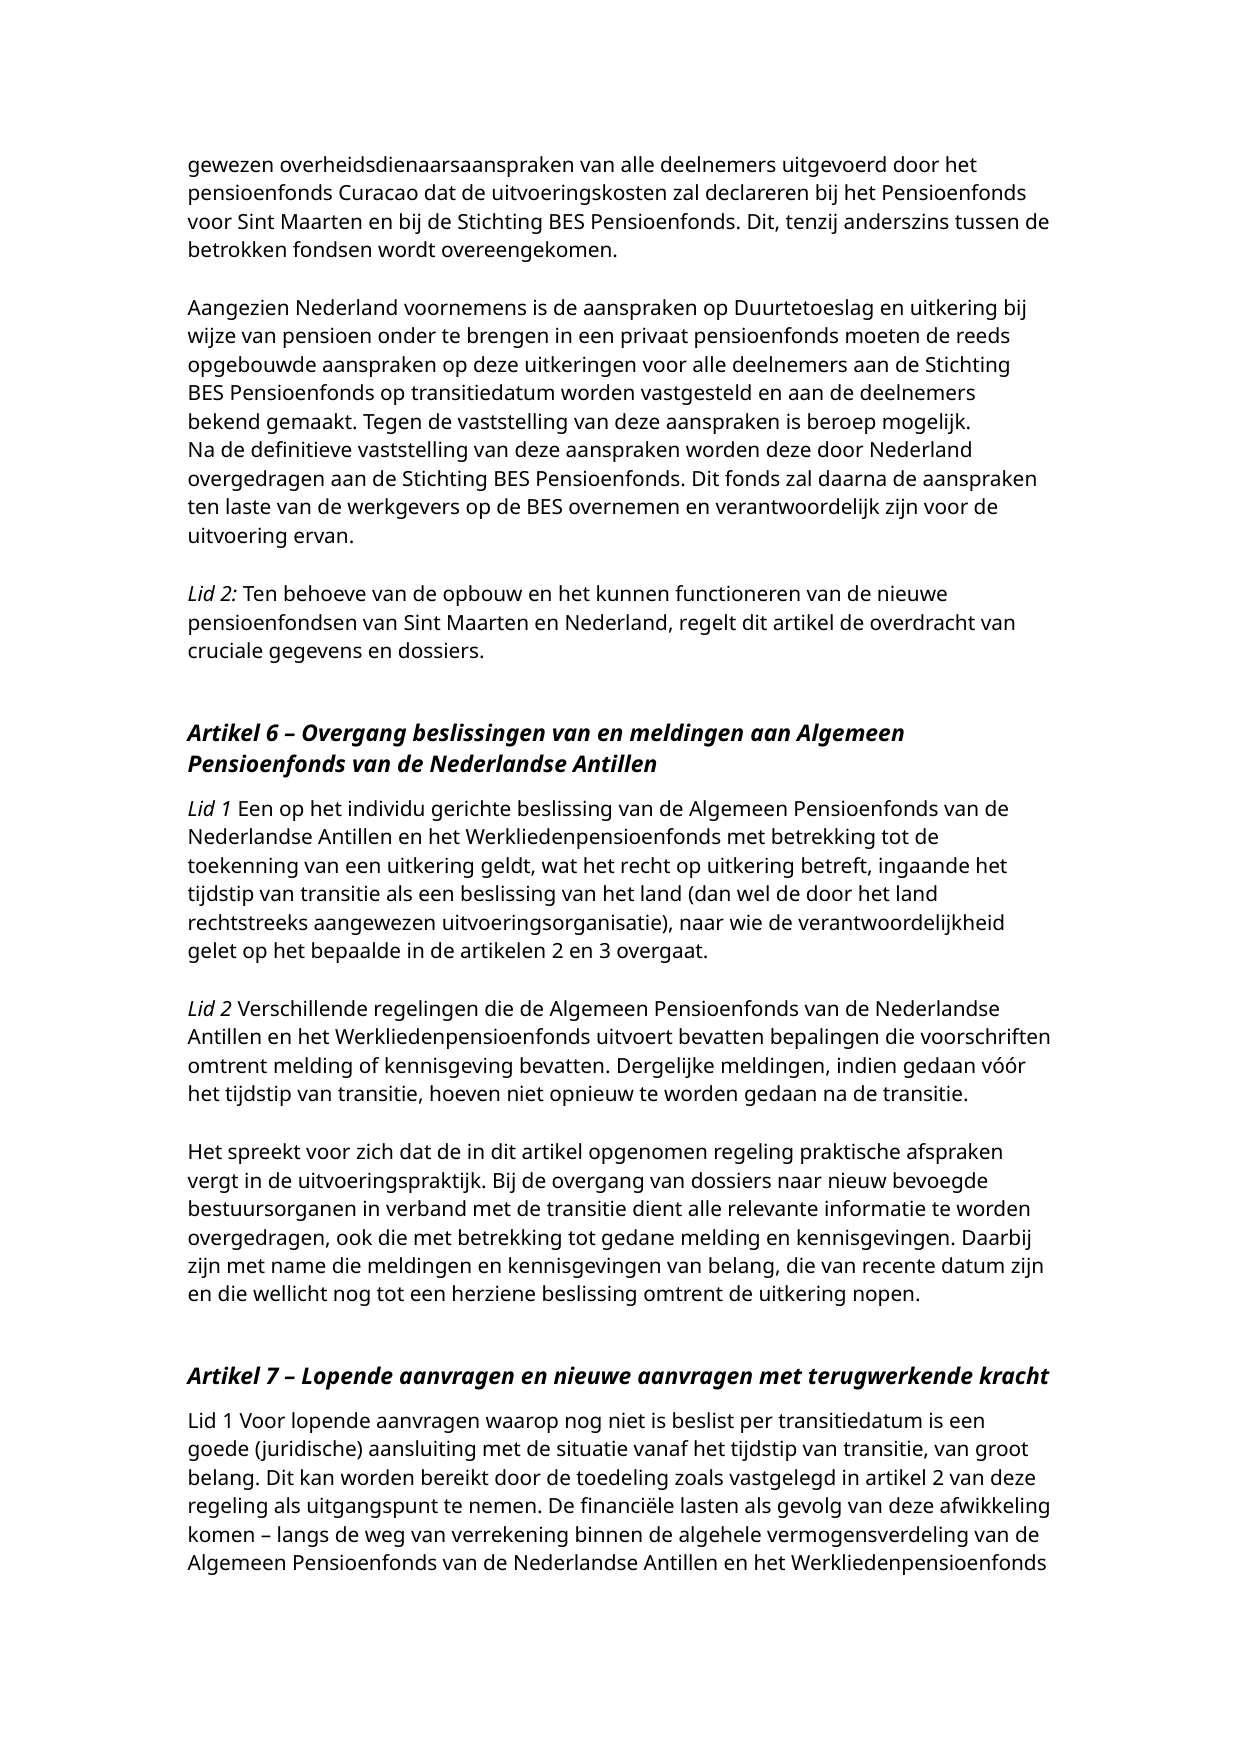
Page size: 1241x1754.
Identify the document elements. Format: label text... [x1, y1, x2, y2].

text Lid 2 Verschillende regelingen die de Algemeen Pensioenfonds van de Nederlandse Antillen en het Werkliedenpensioenfonds uitvoert bevatten bepalingen die voorschriften omtrent melding of kennisgeving bevatten. Dergelijke meldingen, indien gedaan vóór het tijdstip van transitie, hoeven niet opnieuw te worden gedaan na de transitie. [187, 994, 1053, 1108]
text Het spreekt voor zich dat de in dit artikel opgenomen regeling praktische afspraken vergt in de uitvoeringspraktijk. Bij de overgang van dossiers naar nieuw bevoegde bestuursorganen in verband met de transitie dient alle relevante informatie te worden overgedragen, ook die met betrekking tot gedane melding en kennisgevingen. Daarbij zijn met name die meldingen en kennisgevingen van belang, die van recente datum zijn en die wellicht nog tot een herziene beslissing omtrent de uitkering nopen. [187, 1137, 1053, 1308]
text Aangezien Nederland voornemens is de aanspraken op Duurtetoeslag en uitkering bij wijze van pensioen onder te brengen in een privaat pensioenfonds moeten de reeds opgebouwde aanspraken op deze uitkeringen voor alle deelnemers aan de Stichting BES Pensioenfonds op transitiedatum worden vastgesteld en aan de deelnemers bekend gemaakt. Tegen de vaststelling van deze aanspraken is beroep mogelijk. [187, 293, 1053, 435]
text Lid 1 Een op het individu gerichte beslissing van de Algemeen Pensioenfonds van de Nederlandse Antillen en het Werkliedenpensioenfonds met betrekking tot de toekenning van een uitkering geldt, wat het recht op uitkering betreft, ingaande het tijdstip van transitie als een beslissing van het land (dan wel de door het land rechtstreeks aangewezen uitvoeringsorganisatie), naar wie de verantwoordelijkheid gelet op het bepaalde in de artikelen 2 en 3 overgaat. [187, 794, 1053, 964]
subtitle Artikel 6 – Overgang beslissingen van en meldingen aan Algemeen Pensioenfonds van de Nederlandse Antillen [187, 716, 1053, 779]
text Na de definitieve vaststelling van deze aanspraken worden deze door Nederland overgedragen aan de Stichting BES Pensioenfonds. Dit fonds zal daarna de aanspraken ten laste van de werkgevers op de BES overnemen en verantwoordelijk zijn voor de uitvoering ervan. [187, 435, 1053, 549]
text Lid 1 Voor lopende aanvragen waarop nog niet is beslist per transitiedatum is een goede (juridische) aansluiting met de situatie vanaf het tijdstip van transitie, van groot belang. Dit kan worden bereikt door de toedeling zoals vastgelegd in artikel 2 van deze regeling als uitgangspunt te nemen. De financiële lasten als gevolg van deze afwikkeling komen – langs de weg van verrekening binnen de algehele vermogensverdeling van de Algemeen Pensioenfonds van de Nederlandse Antillen en het Werkliedenpensioenfonds [187, 1406, 1053, 1577]
text Lid 2: Ten behoeve van de opbouw en het kunnen functioneren van de nieuwe pensioenfondsen van Sint Maarten en Nederland, regelt dit artikel de overdracht van cruciale gegevens en dossiers. [187, 579, 1053, 664]
subtitle Artikel 7 – Lopende aanvragen en nieuwe aanvragen met terugwerkende kracht [187, 1360, 1053, 1391]
text gewezen overheidsdienaarsaanspraken van alle deelnemers uitgevoerd door het pensioenfonds Curacao dat de uitvoeringskosten zal declareren bij het Pensioenfonds voor Sint Maarten en bij de Stichting BES Pensioenfonds. Dit, tenzij anderszins tussen de betrokken fondsen wordt overeengekomen. [187, 150, 1053, 264]
